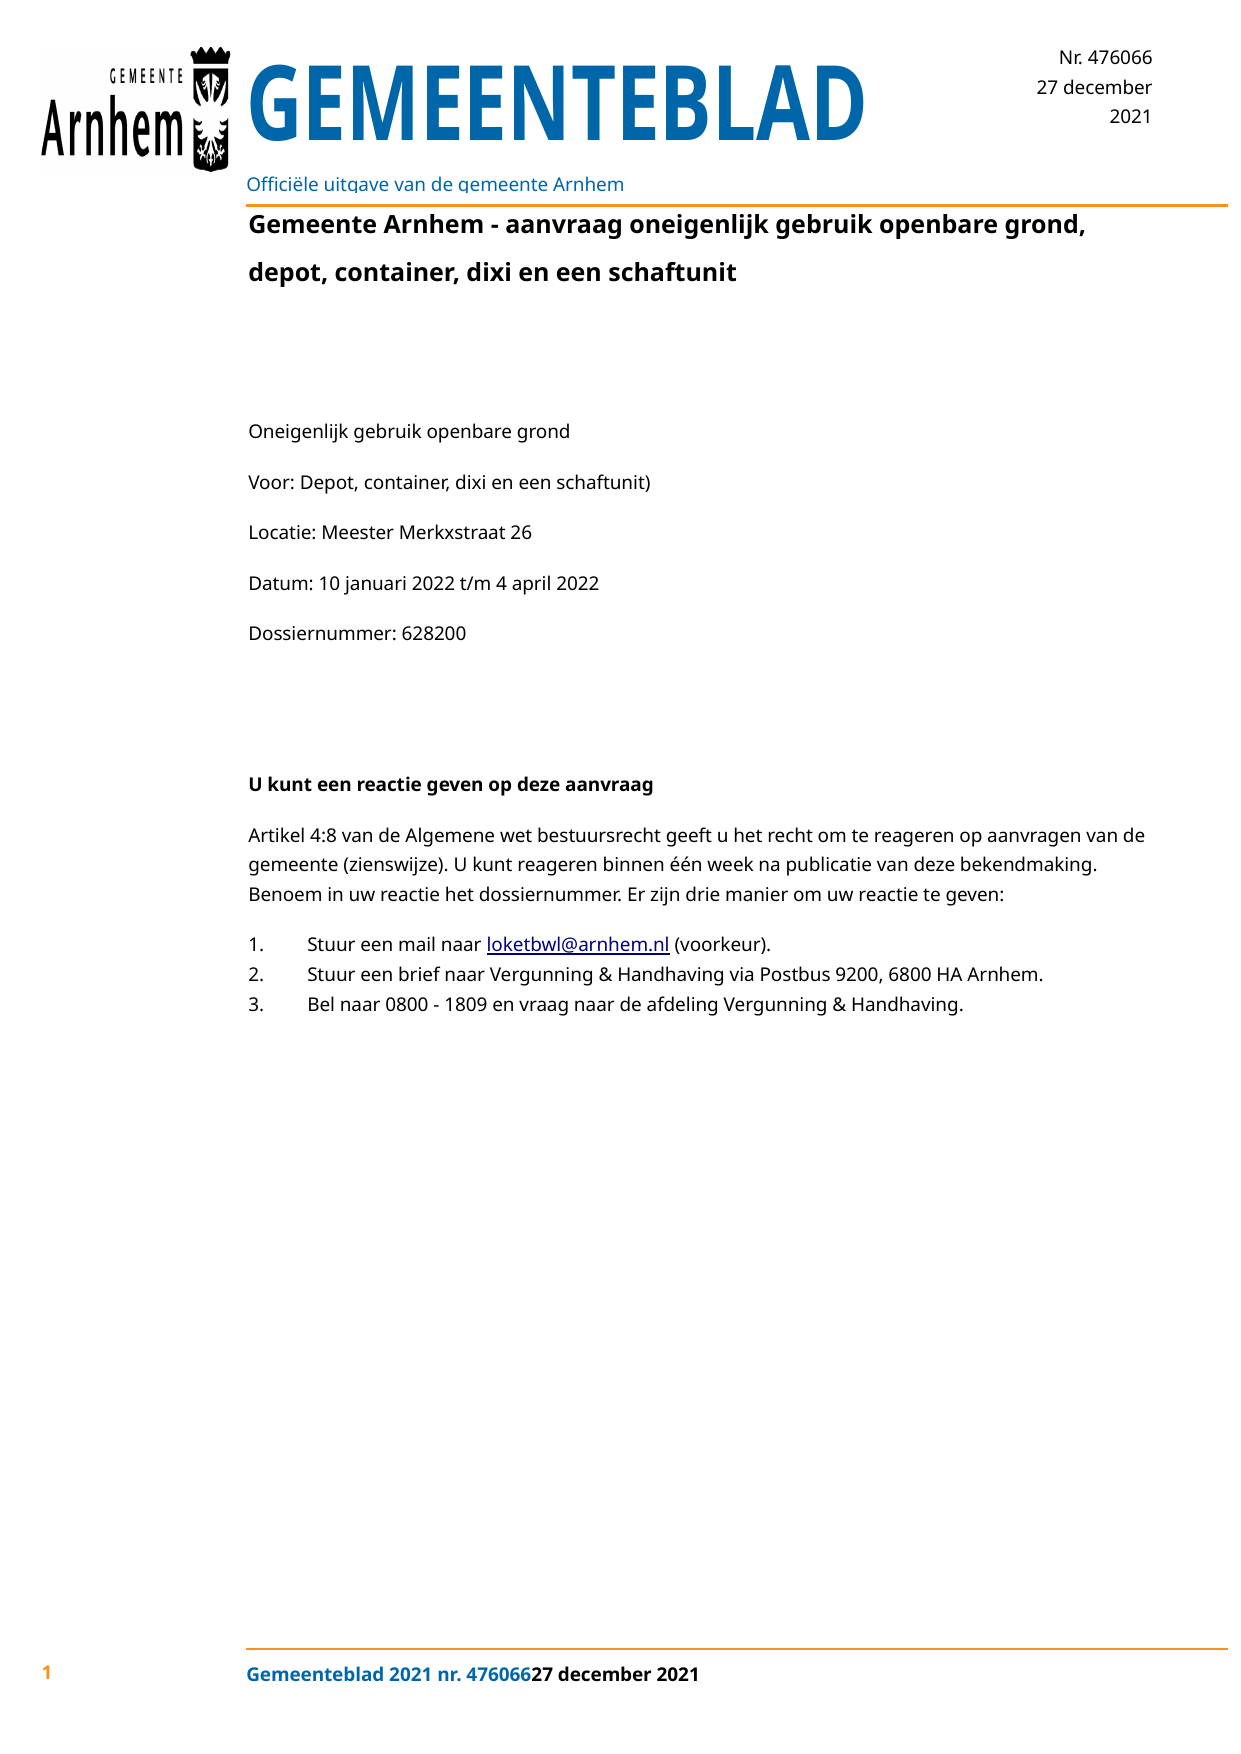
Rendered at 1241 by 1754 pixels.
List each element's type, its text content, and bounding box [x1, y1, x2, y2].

text U kunt een reactie geven op deze aanvraag [248, 772, 1152, 797]
list Stuur een brief naar Vergunning & Handhaving via Postbus 9200, 6800 HA Arnhem. [248, 961, 1152, 987]
text Artikel 4:8 van de Algemene wet bestuursrecht geeft u het recht om te reageren op aanvragen van de gemeente (zienswijze). U kunt reageren binnen één week na publicatie van deze bekendmaking. Benoem in uw reactie het dossiernummer. Er zijn drie manier om uw reactie te geven: [248, 822, 1152, 907]
text Voor: Depot, container, dixi en een schaftunit) [248, 469, 1152, 495]
text Datum: 10 januari 2022 t/m 4 april 2022 [248, 570, 1152, 596]
text Locatie: Meester Merkxstraat 26 [248, 519, 1152, 545]
list Stuur een mail naar loketbwl@arnhem.nl (voorkeur). [248, 932, 1152, 957]
text Oneigenlijk gebruik openbare grond [248, 419, 1152, 444]
list Bel naar 0800 - 1809 en vraag naar de afdeling Vergunning & Handhaving. [248, 991, 1152, 1017]
text Dossiernummer: 628200 [248, 620, 1152, 646]
text Gemeente Arnhem - aanvraag oneigenlijk gebruik openbare grond, depot, container, dixi en een schaftunit [248, 207, 1152, 288]
picture [41, 47, 231, 172]
